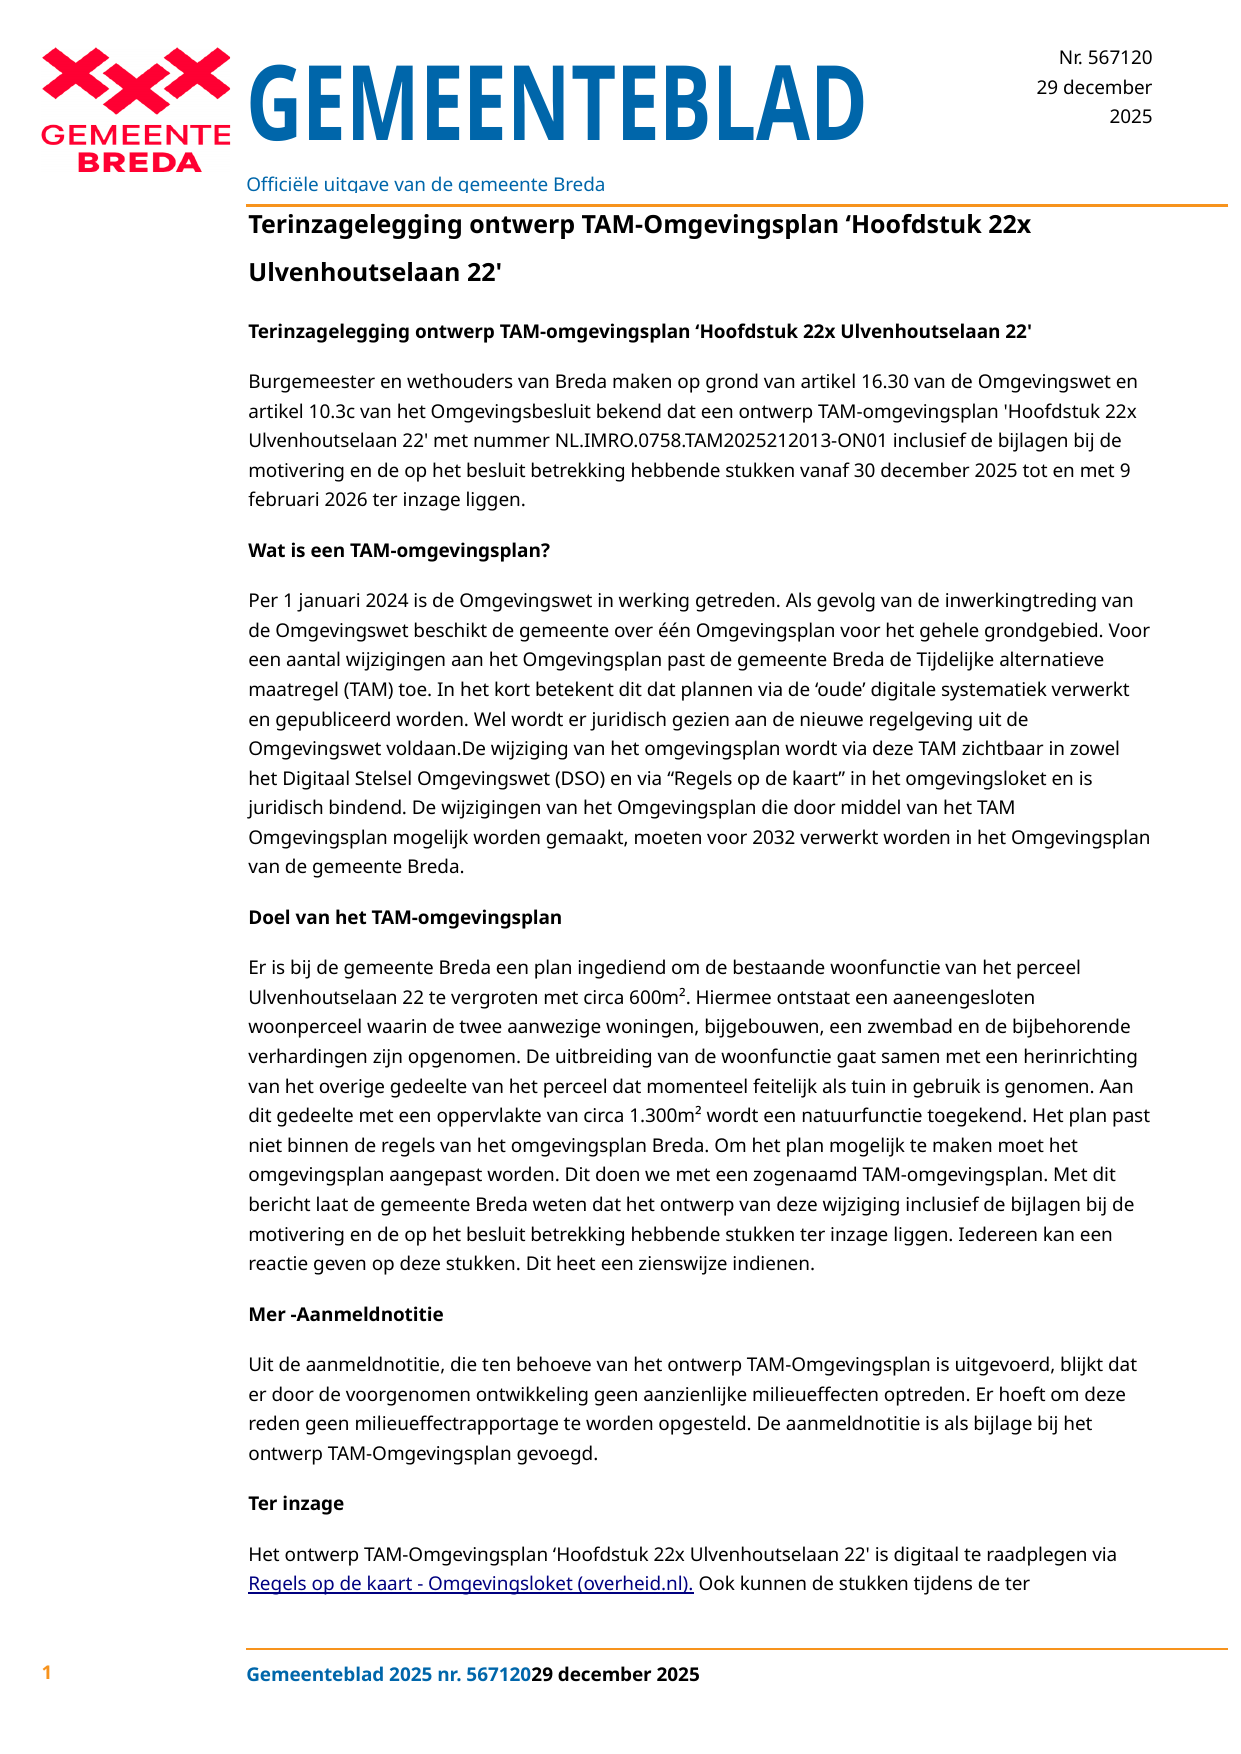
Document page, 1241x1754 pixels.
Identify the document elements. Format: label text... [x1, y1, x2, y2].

text Uit de aanmeldnotitie, die ten behoeve van het ontwerp TAM-Omgevingsplan is uitgevoerd, blijkt dat er door de voorgenomen ontwikkeling geen aanzienlijke milieueffecten optreden. Er hoeft om deze reden geen milieueffectrapportage te worden opgesteld. De aanmeldnotitie is als bijlage bij het ontwerp TAM-Omgevingsplan gevoegd. [248, 1351, 1152, 1466]
text Mer -Aanmeldnotitie [248, 1301, 1152, 1327]
text Er is bij de gemeente Breda een plan ingediend om de bestaande woonfunctie van het perceel Ulvenhoutselaan 22 te vergroten met circa 600m². Hiermee ontstaat een aaneengesloten woonperceel waarin de twee aanwezige woningen, bijgebouwen, een zwembad en de bijbehorende verhardingen zijn opgenomen. De uitbreiding van de woonfunctie gaat samen met een herinrichting van het overige gedeelte van het perceel dat momenteel feitelijk als tuin in gebruik is genomen. Aan dit gedeelte met een oppervlakte van circa 1.300m² wordt een natuurfunctie toegekend. Het plan past niet binnen de regels van het omgevingsplan Breda. Om het plan mogelijk te maken moet het omgevingsplan aangepast worden. Dit doen we met een zogenaamd TAM-omgevingsplan. Met dit bericht laat de gemeente Breda weten dat het ontwerp van deze wijziging inclusief de bijlagen bij de motivering en de op het besluit betrekking hebbende stukken ter inzage liggen. Iedereen kan een reactie geven op deze stukken. Dit heet een zienswijze indienen. [248, 954, 1152, 1276]
text Terinzagelegging ontwerp TAM-Omgevingsplan ‘Hoofdstuk 22x Ulvenhoutselaan 22' [248, 207, 1152, 288]
text Burgemeester en wethouders van Breda maken op grond van artikel 16.30 van de Omgevingswet en artikel 10.3c van het Omgevingsbesluit bekend dat een ontwerp TAM-omgevingsplan 'Hoofdstuk 22x Ulvenhoutselaan 22' met nummer NL.IMRO.0758.TAM2025212013-ON01 inclusief de bijlagen bij de motivering en de op het besluit betrekking hebbende stukken vanaf 30 december 2025 tot en met 9 februari 2026 ter inzage liggen. [248, 368, 1152, 512]
text Per 1 januari 2024 is de Omgevingswet in werking getreden. Als gevolg van de inwerkingtreding van de Omgevingswet beschikt de gemeente over één Omgevingsplan voor het gehele grondgebied. Voor een aantal wijzigingen aan het Omgevingsplan past de gemeente Breda de Tijdelijke alternatieve maatregel (TAM) toe. In het kort betekent dit dat plannen via de ‘oude’ digitale systematiek verwerkt en gepubliceerd worden. Wel wordt er juridisch gezien aan de nieuwe regelgeving uit de Omgevingswet voldaan.De wijziging van het omgevingsplan wordt via deze TAM zichtbaar in zowel het Digitaal Stelsel Omgevingswet (DSO) en via “Regels op de kaart” in het omgevingsloket en is juridisch bindend. De wijzigingen van het Omgevingsplan die door middel van het TAM Omgevingsplan mogelijk worden gemaakt, moeten voor 2032 verwerkt worden in het Omgevingsplan van de gemeente Breda. [248, 587, 1152, 879]
picture [41, 47, 231, 172]
text Wat is een TAM-omgevingsplan? [248, 537, 1152, 563]
text Ter inzage [248, 1490, 1152, 1516]
text Het ontwerp TAM-Omgevingsplan ‘Hoofdstuk 22x Ulvenhoutselaan 22' is digitaal te raadplegen via Regels op de kaart - Omgevingsloket (overheid.nl). Ook kunnen de stukken tijdens de ter [248, 1541, 1152, 1596]
text Doel van het TAM-omgevingsplan [248, 904, 1152, 930]
text Terinzagelegging ontwerp TAM-omgevingsplan ‘Hoofdstuk 22x Ulvenhoutselaan 22' [248, 318, 1152, 344]
